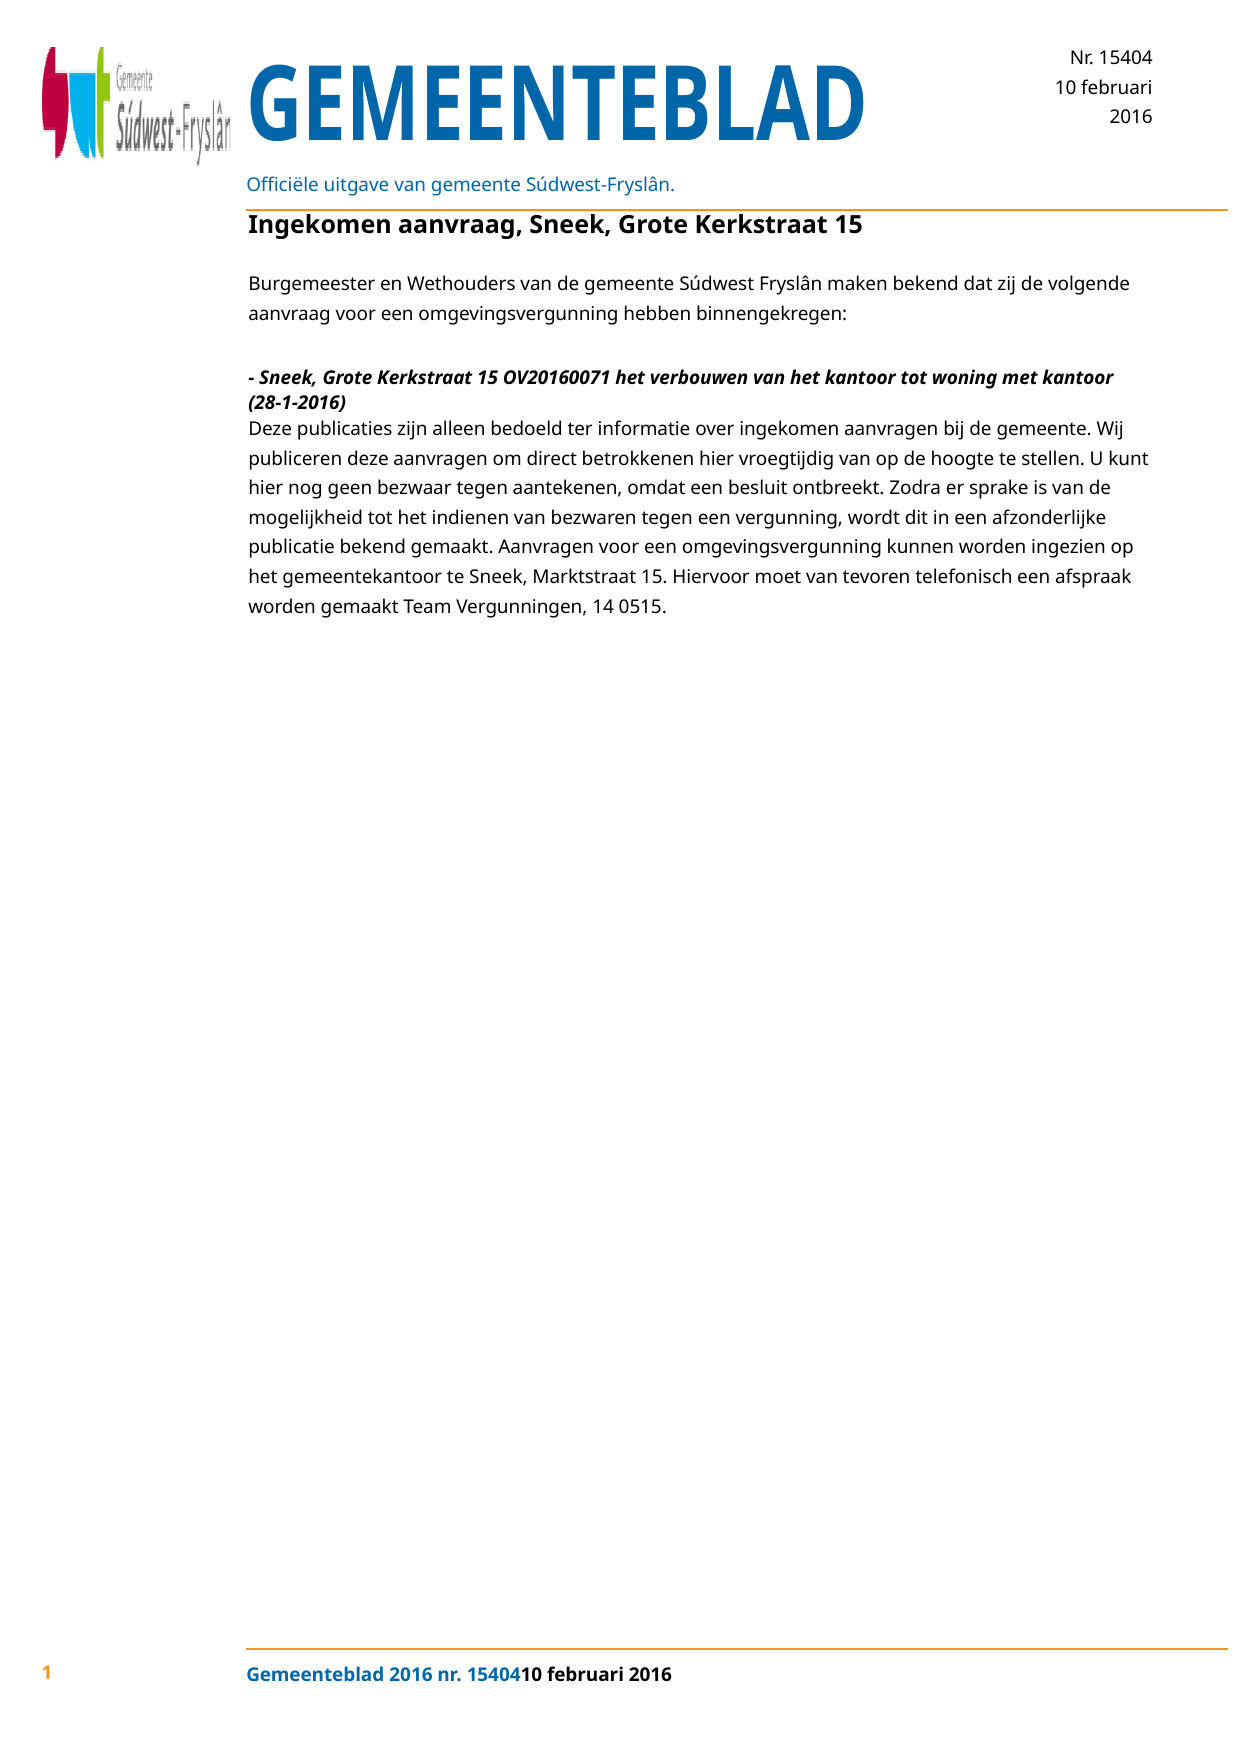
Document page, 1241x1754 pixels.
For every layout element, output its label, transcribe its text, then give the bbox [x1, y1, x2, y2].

text Ingekomen aanvraag, Sneek, Grote Kerkstraat 15 [248, 211, 1152, 241]
text Deze publicaties zijn alleen bedoeld ter informatie over ingekomen aanvragen bij de gemeente. Wij publiceren deze aanvragen om direct betrokkenen hier vroegtijdig van op de hoogte te stellen. U kunt hier nog geen bezwaar tegen aantekenen, omdat een besluit ontbreekt. Zodra er sprake is van de mogelijkheid tot het indienen van bezwaren tegen een vergunning, wordt dit in een afzonderlijke publicatie bekend gemaakt. Aanvragen voor een omgevingsvergunning kunnen worden ingezien op het gemeentekantoor te Sneek, Marktstraat 15. Hiervoor moet van tevoren telefonisch een afspraak worden gemaakt Team Vergunningen, 14 0515. [248, 415, 1152, 618]
text - Sneek, Grote Kerkstraat 15 OV20160071 het verbouwen van het kantoor tot woning met kantoor (28-1-2016) [248, 364, 1152, 415]
picture [41, 47, 231, 172]
text Burgemeester en Wethouders van de gemeente Súdwest Fryslân maken bekend dat zij de volgende aanvraag voor een omgevingsvergunning hebben binnengekregen: [248, 270, 1152, 326]
